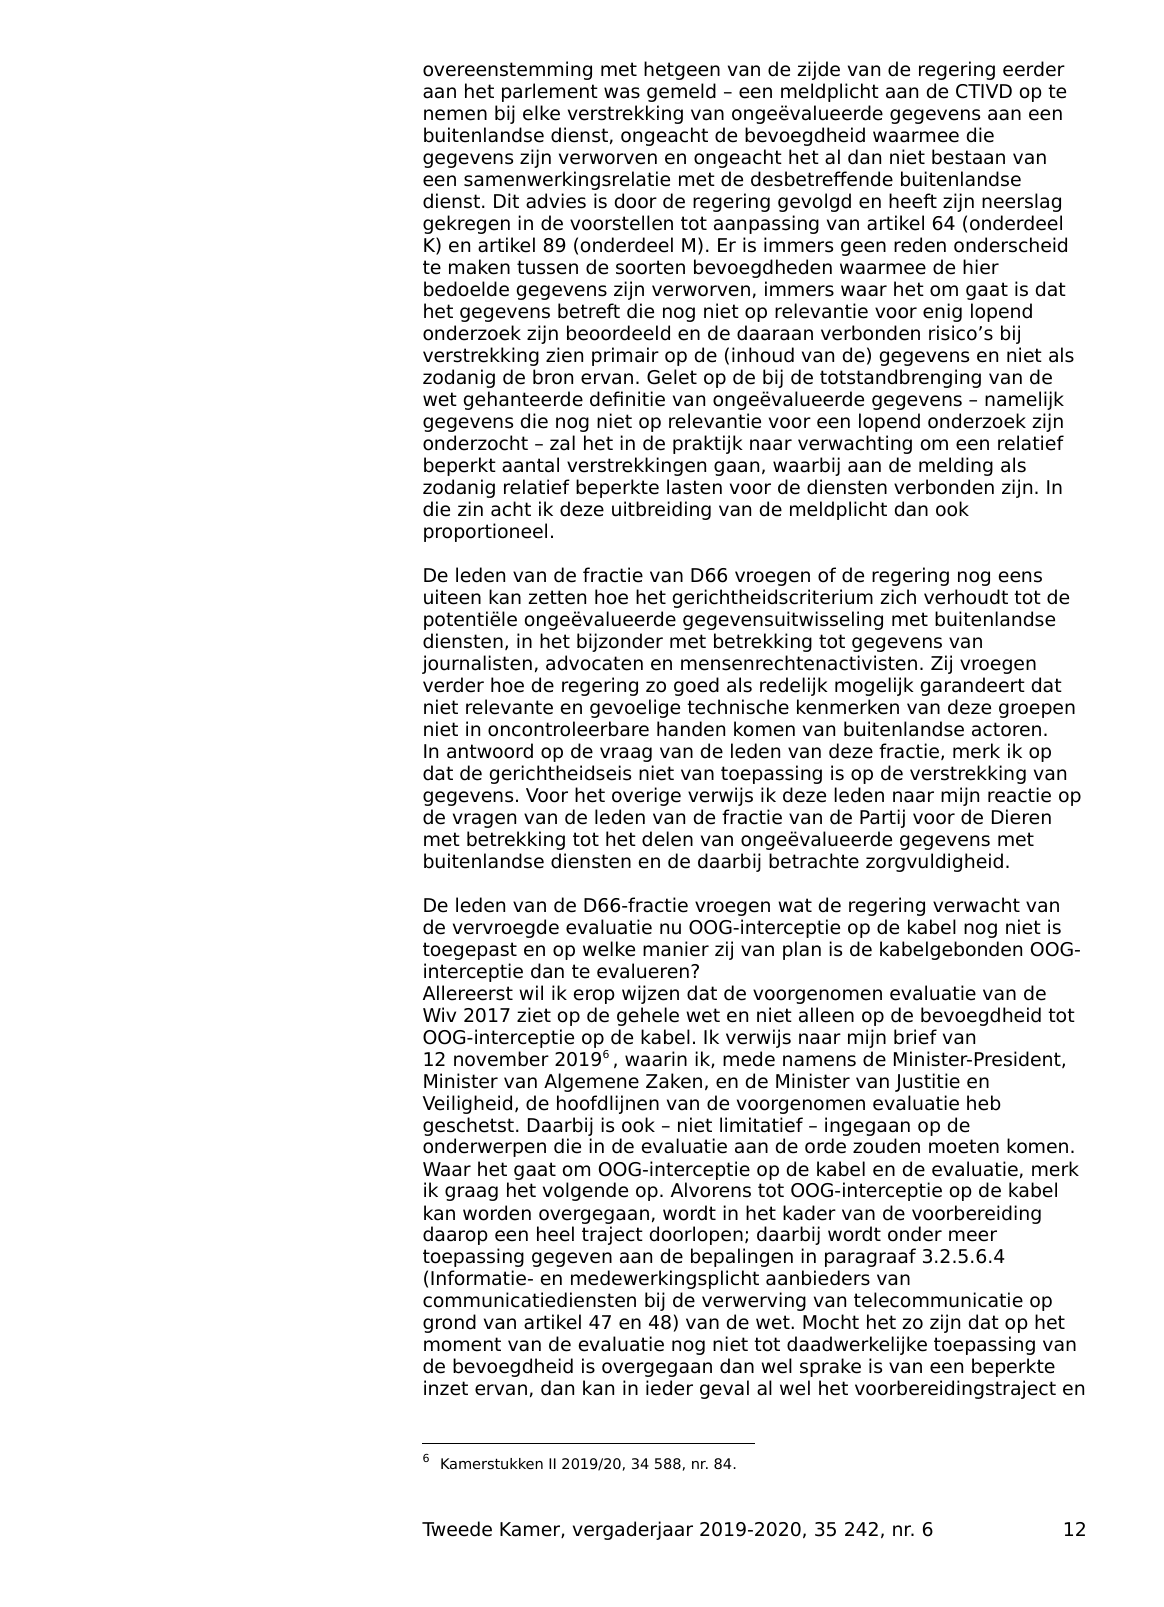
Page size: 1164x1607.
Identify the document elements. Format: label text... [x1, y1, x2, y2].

text Kamerstukken II 2019/20, 34 588, nr. 84. [422, 1452, 1087, 1474]
text In antwoord op de vraag van de leden van deze fractie, merk ik op dat de gerichtheidseis niet van toepassing is op de verstrekking van gegevens. Voor het overige verwijs ik deze leden naar mijn reactie op de vragen van de leden van de fractie van de Partij voor de Dieren met betrekking tot het delen van ongeëvalueerde gegevens met buitenlandse diensten en de daarbij betrachte zorgvuldigheid. [422, 741, 1087, 872]
text De leden van de D66-fractie vroegen wat de regering verwacht van de vervroegde evaluatie nu OOG-interceptie op de kabel nog niet is toegepast en op welke manier zij van plan is de kabelgebonden OOG-interceptie dan te evalueren? [422, 895, 1087, 983]
text overeenstemming met hetgeen van de zijde van de regering eerder aan het parlement was gemeld – een meldplicht aan de CTIVD op te nemen bij elke verstrekking van ongeëvalueerde gegevens aan een buitenlandse dienst, ongeacht de bevoegdheid waarmee die gegevens zijn verworven en ongeacht het al dan niet bestaan van een samenwerkingsrelatie met de desbetreffende buitenlandse dienst. Dit advies is door de regering gevolgd en heeft zijn neerslag gekregen in de voorstellen tot aanpassing van artikel 64 (onderdeel K) en artikel 89 (onderdeel M). Er is immers geen reden onderscheid te maken tussen de soorten bevoegdheden waarmee de hier bedoelde gegevens zijn verworven, immers waar het om gaat is dat het gegevens betreft die nog niet op relevantie voor enig lopend onderzoek zijn beoordeeld en de daaraan verbonden risico’s bij verstrekking zien primair op de (inhoud van de) gegevens en niet als zodanig de bron ervan. Gelet op de bij de totstandbrenging van de wet gehanteerde definitie van ongeëvalueerde gegevens – namelijk gegevens die nog niet op relevantie voor een lopend onderzoek zijn onderzocht – zal het in de praktijk naar verwachting om een relatief beperkt aantal verstrekkingen gaan, waarbij aan de melding als zodanig relatief beperkte lasten voor de diensten verbonden zijn. In die zin acht ik deze uitbreiding van de meldplicht dan ook proportioneel. [422, 59, 1087, 543]
text Allereerst wil ik erop wijzen dat de voorgenomen evaluatie van de Wiv 2017 ziet op de gehele wet en niet alleen op de bevoegdheid tot OOG-interceptie op de kabel. Ik verwijs naar mijn brief van 12 november 2019, waarin ik, mede namens de Minister-President, Minister van Algemene Zaken, en de Minister van Justitie en Veiligheid, de hoofdlijnen van de voorgenomen evaluatie heb geschetst. Daarbij is ook – niet limitatief – ingegaan op de onderwerpen die in de evaluatie aan de orde zouden moeten komen. Waar het gaat om OOG-interceptie op de kabel en de evaluatie, merk ik graag het volgende op. Alvorens tot OOG-interceptie op de kabel kan worden overgegaan, wordt in het kader van de voorbereiding daarop een heel traject doorlopen; daarbij wordt onder meer toepassing gegeven aan de bepalingen in paragraaf 3.2.5.6.4 (Informatie- en medewerkingsplicht aanbieders van communicatiediensten bij de verwerving van telecommunicatie op grond van artikel 47 en 48) van de wet. Mocht het zo zijn dat op het moment van de evaluatie nog niet tot daadwerkelijke toepassing van de bevoegdheid is overgegaan dan wel sprake is van een beperkte inzet ervan, dan kan in ieder geval al wel het voorbereidingstraject en [422, 983, 1087, 1400]
text De leden van de fractie van D66 vroegen of de regering nog eens uiteen kan zetten hoe het gerichtheidscriterium zich verhoudt tot de potentiële ongeëvalueerde gegevensuitwisseling met buitenlandse diensten, in het bijzonder met betrekking tot gegevens van journalisten, advocaten en mensenrechtenactivisten. Zij vroegen verder hoe de regering zo goed als redelijk mogelijk garandeert dat niet relevante en gevoelige technische kenmerken van deze groepen niet in oncontroleerbare handen komen van buitenlandse actoren. [422, 565, 1087, 741]
